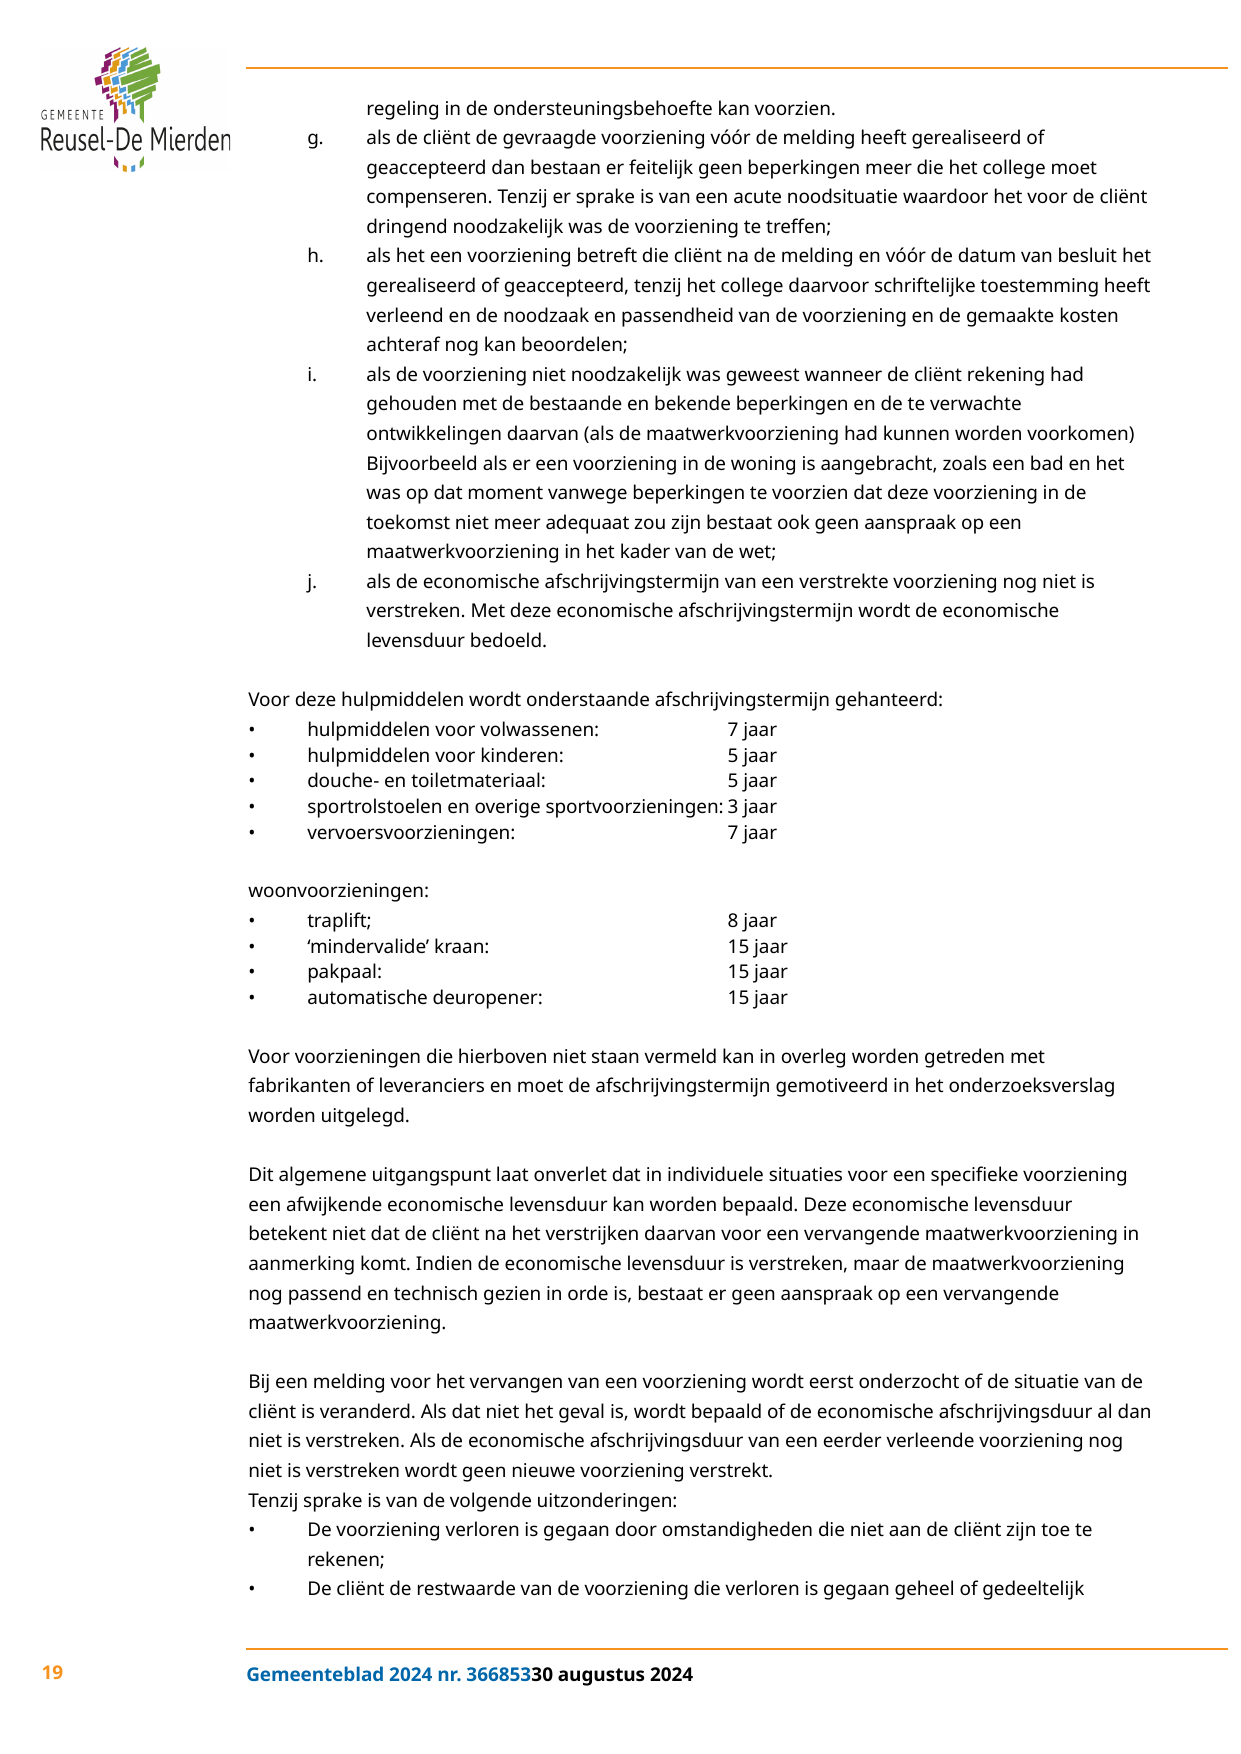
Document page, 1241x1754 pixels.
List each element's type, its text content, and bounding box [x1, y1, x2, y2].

text Bij een melding voor het vervangen van een voorziening wordt eerst onderzocht of de situatie van de cliënt is veranderd. Als dat niet het geval is, wordt bepaald of de economische afschrijvingsduur al dan niet is verstreken. Als de economische afschrijvingsduur van een eerder verleende voorziening nog niet is verstreken wordt geen nieuwe voorziening verstrekt. [248, 1368, 1152, 1483]
table_cell 15 jaar [728, 959, 1152, 984]
table_header traplift; [248, 907, 727, 933]
picture [41, 47, 231, 172]
table_cell ‘mindervalide’ kraan: [248, 933, 727, 959]
table_cell 15 jaar [728, 985, 1152, 1010]
table_cell 7 jaar [728, 819, 1152, 845]
table_cell pakpaal: [248, 959, 727, 984]
list als het een voorziening betreft die cliënt na de melding en vóór de datum van besluit het gerealiseerd of geaccepteerd, tenzij het college daarvoor schriftelijke toestemming heeft verleend en de noodzaak en passendheid van de voorziening en de gemaakte kosten achteraf nog kan beoordelen; [307, 243, 1152, 357]
table_cell 5 jaar [728, 742, 1152, 768]
table_cell douche- en toiletmateriaal: [248, 768, 727, 793]
text woonvoorzieningen: [248, 878, 1152, 903]
text Tenzij sprake is van de volgende uitzonderingen: [248, 1487, 1152, 1512]
table_header 7 jaar [728, 716, 1152, 742]
list De cliënt de restwaarde van de voorziening die verloren is gegaan geheel of gedeeltelijk [248, 1576, 1152, 1601]
list regeling in de ondersteuningsbehoefte kan voorzien. [307, 95, 1152, 121]
text Dit algemene uitgangspunt laat onverlet dat in individuele situaties voor een specifieke voorziening een afwijkende economische levensduur kan worden bepaald. Deze economische levensduur betekent niet dat de cliënt na het verstrijken daarvan voor een vervangende maatwerkvoorziening in aanmerking komt. Indien de economische levensduur is verstreken, maar de maatwerkvoorziening nog passend en technisch gezien in orde is, bestaat er geen aanspraak op een vervangende maatwerkvoorziening. [248, 1161, 1152, 1335]
table_header 8 jaar [728, 907, 1152, 933]
table_cell hulpmiddelen voor kinderen: [248, 742, 727, 768]
text Voor deze hulpmiddelen wordt onderstaande afschrijvingstermijn gehanteerd: [248, 686, 1152, 712]
list als de voorziening niet noodzakelijk was geweest wanneer de cliënt rekening had gehouden met de bestaande en bekende beperkingen en de te verwachte ontwikkelingen daarvan (als de maatwerkvoorziening had kunnen worden voorkomen) Bijvoorbeeld als er een voorziening in de woning is aangebracht, zoals een bad en het was op dat moment vanwege beperkingen te voorzien dat deze voorziening in de toekomst niet meer adequaat zou zijn bestaat ook geen aanspraak op een maatwerkvoorziening in het kader van de wet; [307, 361, 1152, 564]
table_cell 15 jaar [728, 933, 1152, 959]
list De voorziening verloren is gegaan door omstandigheden die niet aan de cliënt zijn toe te rekenen; [248, 1516, 1152, 1572]
list als de cliënt de gevraagde voorziening vóór de melding heeft gerealiseerd of geaccepteerd dan bestaan er feitelijk geen beperkingen meer die het college moet compenseren. Tenzij er sprake is van een acute noodsituatie waardoor het voor de cliënt dringend noodzakelijk was de voorziening te treffen; [307, 124, 1152, 239]
table_cell automatische deuropener: [248, 985, 727, 1010]
table_cell vervoersvoorzieningen: [248, 819, 727, 845]
table_header hulpmiddelen voor volwassenen: [248, 716, 727, 742]
list als de economische afschrijvingstermijn van een verstrekte voorziening nog niet is verstreken. Met deze economische afschrijvingstermijn wordt de economische levensduur bedoeld. [307, 568, 1152, 653]
text Voor voorzieningen die hierboven niet staan vermeld kan in overleg worden getreden met fabrikanten of leveranciers en moet de afschrijvingstermijn gemotiveerd in het onderzoeksverslag worden uitgelegd. [248, 1043, 1152, 1128]
table_cell 5 jaar [728, 768, 1152, 793]
table_cell sportrolstoelen en overige sportvoorzieningen: [248, 793, 727, 819]
table_cell 3 jaar [728, 793, 1152, 819]
